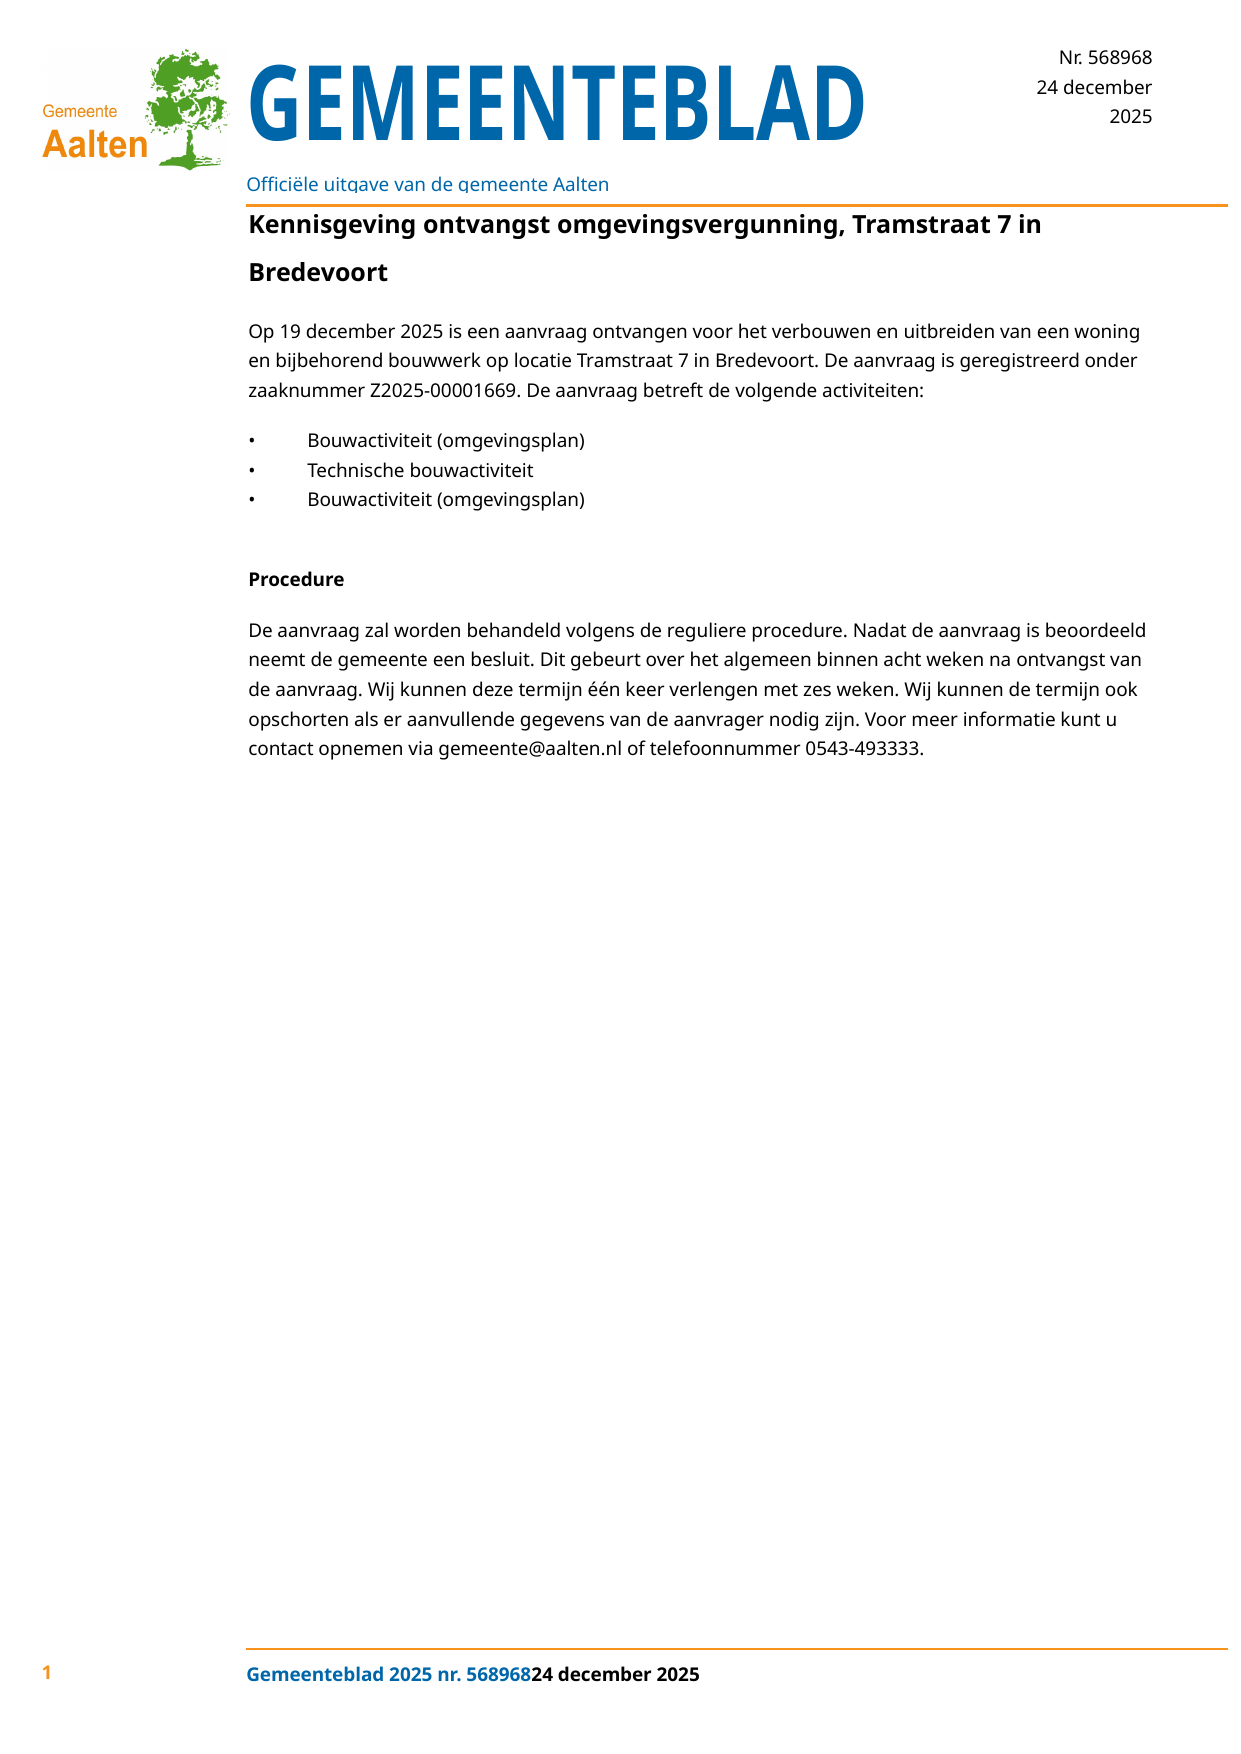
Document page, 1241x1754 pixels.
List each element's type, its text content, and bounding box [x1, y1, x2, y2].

list Bouwactiviteit (omgevingsplan) [248, 427, 1152, 453]
list Bouwactiviteit (omgevingsplan) [248, 487, 1152, 512]
text Procedure [248, 567, 1152, 592]
list Technische bouwactiviteit [248, 457, 1152, 483]
text Op 19 december 2025 is een aanvraag ontvangen voor het verbouwen en uitbreiden van een woning en bijbehorend bouwwerk op locatie Tramstraat 7 in Bredevoort. De aanvraag is geregistreerd onder zaaknummer Z2025-00001669. De aanvraag betreft de volgende activiteiten: [248, 318, 1152, 403]
text Kennisgeving ontvangst omgevingsvergunning, Tramstraat 7 in Bredevoort [248, 207, 1152, 288]
picture [41, 47, 231, 172]
text De aanvraag zal worden behandeld volgens de reguliere procedure. Nadat de aanvraag is beoordeeld neemt de gemeente een besluit. Dit gebeurt over het algemeen binnen acht weken na ontvangst van de aanvraag. Wij kunnen deze termijn één keer verlengen met zes weken. Wij kunnen de termijn ook opschorten als er aanvullende gegevens van de aanvrager nodig zijn. Voor meer informatie kunt u contact opnemen via gemeente@aalten.nl of telefoonnummer 0543-493333. [248, 617, 1152, 761]
